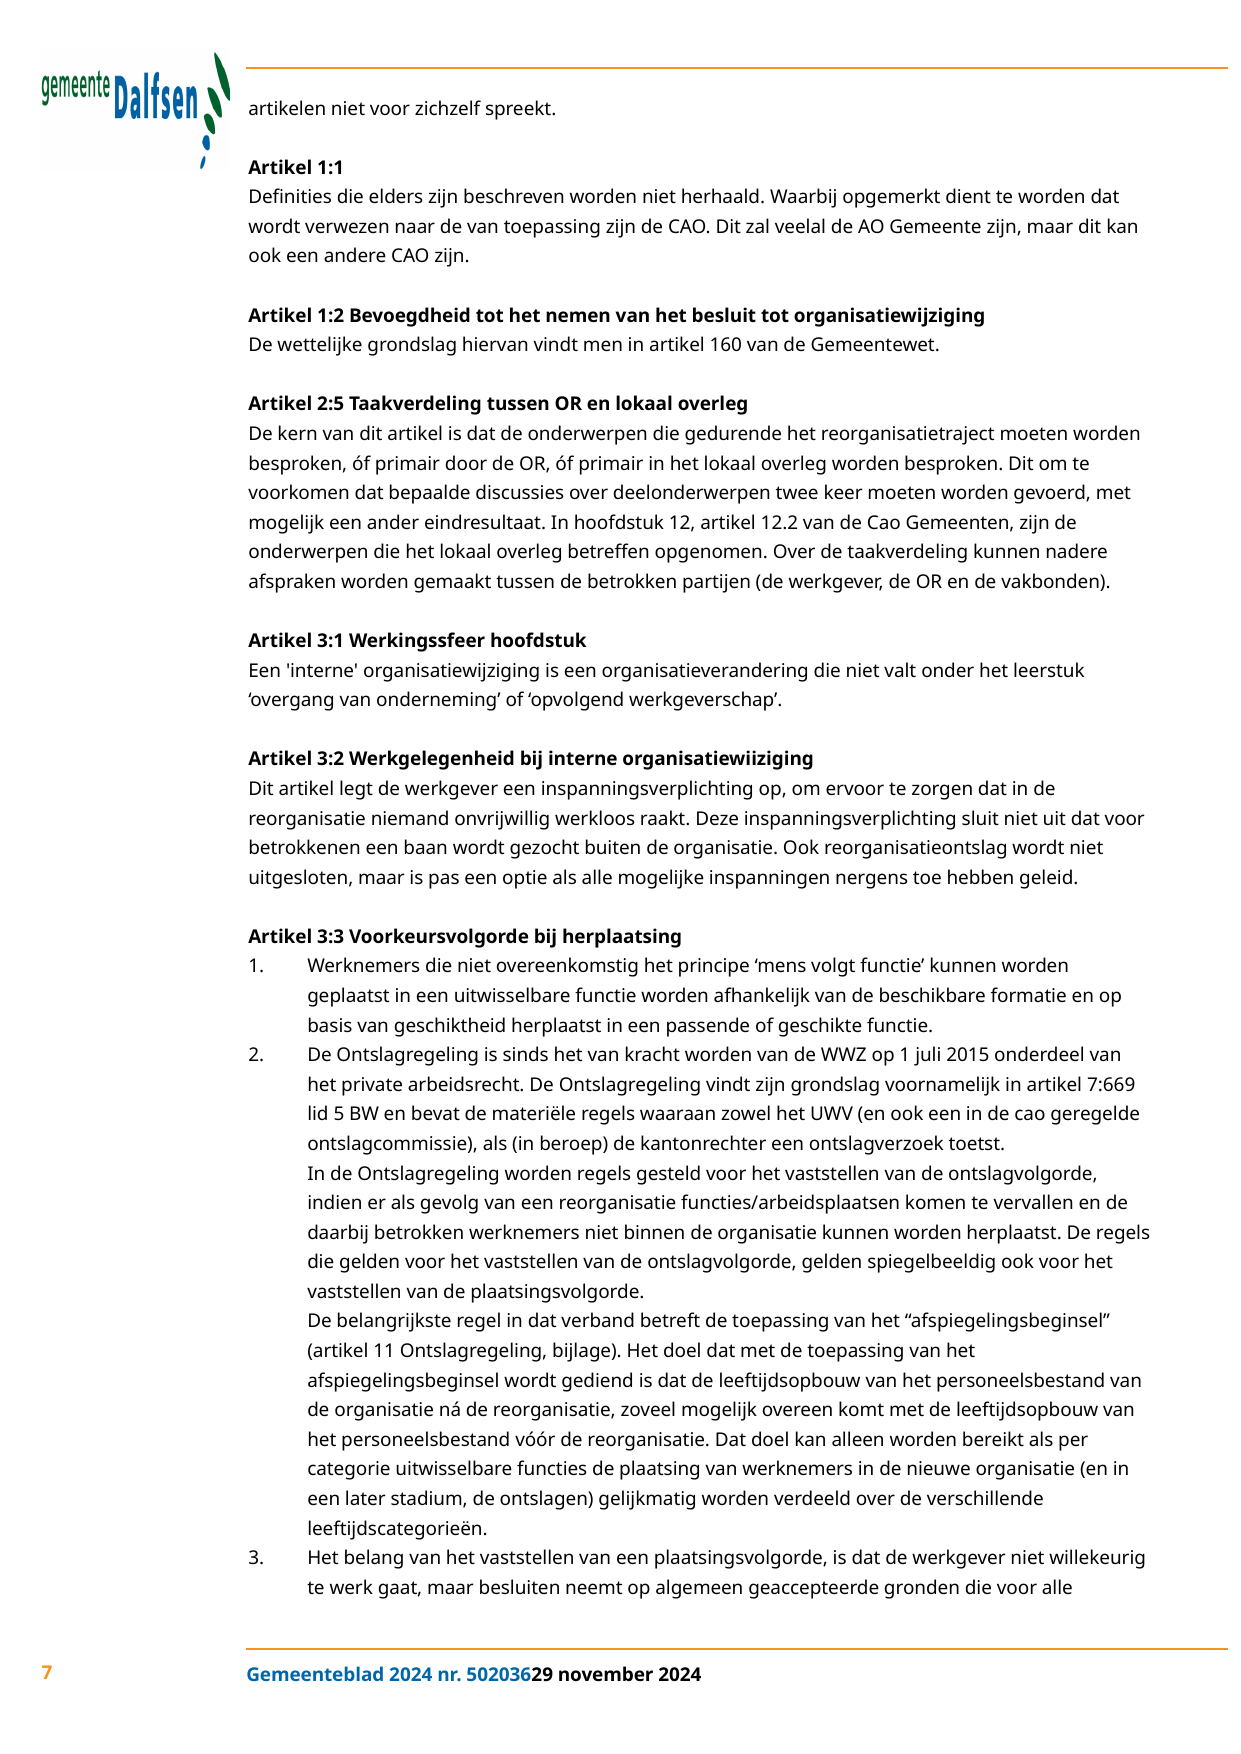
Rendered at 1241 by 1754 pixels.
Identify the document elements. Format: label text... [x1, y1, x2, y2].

text artikelen niet voor zichzelf spreekt. [248, 95, 1152, 121]
list Werknemers die niet overeenkomstig het principe ‘mens volgt functie’ kunnen worden geplaatst in een uitwisselbare functie worden afhankelijk van de beschikbare formatie en op basis van geschiktheid herplaatst in een passende of geschikte functie. [248, 953, 1152, 1038]
list In de Ontslagregeling worden regels gesteld voor het vaststellen van de ontslagvolgorde, indien er als gevolg van een reorganisatie functies/arbeidsplaatsen komen te vervallen en de daarbij betrokken werknemers niet binnen de organisatie kunnen worden herplaatst. De regels die gelden voor het vaststellen van de ontslagvolgorde, gelden spiegelbeeldig ook voor het vaststellen van de plaatsingsvolgorde. [248, 1160, 1152, 1304]
picture [41, 47, 231, 172]
text Dit artikel legt de werkgever een inspanningsverplichting op, om ervoor te zorgen dat in de reorganisatie niemand onvrijwillig werkloos raakt. Deze inspanningsverplichting sluit niet uit dat voor betrokkenen een baan wordt gezocht buiten de organisatie. Ook reorganisatieontslag wordt niet uitgesloten, maar is pas een optie als alle mogelijke inspanningen nergens toe hebben geleid. [248, 775, 1152, 890]
list De belangrijkste regel in dat verband betreft de toepassing van het “afspiegelingsbeginsel” (artikel 11 Ontslagregeling, bijlage). Het doel dat met de toepassing van het afspiegelingsbeginsel wordt gediend is dat de leeftijdsopbouw van het personeelsbestand van de organisatie ná de reorganisatie, zoveel mogelijk overeen komt met de leeftijdsopbouw van het personeelsbestand vóór de reorganisatie. Dat doel kan alleen worden bereikt als per categorie uitwisselbare functies de plaatsing van werknemers in de nieuwe organisatie (en in een later stadium, de ontslagen) gelijkmatig worden verdeeld over de verschillende leeftijdscategorieën. [248, 1308, 1152, 1541]
list Het belang van het vaststellen van een plaatsingsvolgorde, is dat de werkgever niet willekeurig te werk gaat, maar besluiten neemt op algemeen geaccepteerde gronden die voor alle [248, 1544, 1152, 1600]
text Artikel 3:2 Werkgelegenheid bij interne organisatiewiiziging [248, 746, 1152, 771]
text Artikel 3:3 Voorkeursvolgorde bij herplaatsing [248, 923, 1152, 949]
text Artikel 3:1 Werkingssfeer hoofdstuk [248, 627, 1152, 653]
text Artikel 1:1 [248, 154, 1152, 180]
text De wettelijke grondslag hiervan vindt men in artikel 160 van de Gemeentewet. [248, 331, 1152, 357]
text De kern van dit artikel is dat de onderwerpen die gedurende het reorganisatietraject moeten worden besproken, óf primair door de OR, óf primair in het lokaal overleg worden besproken. Dit om te voorkomen dat bepaalde discussies over deelonderwerpen twee keer moeten worden gevoerd, met mogelijk een ander eindresultaat. In hoofdstuk 12, artikel 12.2 van de Cao Gemeenten, zijn de onderwerpen die het lokaal overleg betreffen opgenomen. Over de taakverdeling kunnen nadere afspraken worden gemaakt tussen de betrokken partijen (de werkgever, de OR en de vakbonden). [248, 420, 1152, 594]
text Artikel 1:2 Bevoegdheid tot het nemen van het besluit tot organisatiewijziging [248, 302, 1152, 328]
list De Ontslagregeling is sinds het van kracht worden van de WWZ op 1 juli 2015 onderdeel van het private arbeidsrecht. De Ontslagregeling vindt zijn grondslag voornamelijk in artikel 7:669 lid 5 BW en bevat de materiële regels waaraan zowel het UWV (en ook een in de cao geregelde ontslagcommissie), als (in beroep) de kantonrechter een ontslagverzoek toetst. [248, 1041, 1152, 1156]
text Definities die elders zijn beschreven worden niet herhaald. Waarbij opgemerkt dient te worden dat wordt verwezen naar de van toepassing zijn de CAO. Dit zal veelal de AO Gemeente zijn, maar dit kan ook een andere CAO zijn. [248, 183, 1152, 268]
text Een 'interne' organisatiewijziging is een organisatieverandering die niet valt onder het leerstuk ‘overgang van onderneming’ of ‘opvolgend werkgeverschap’. [248, 657, 1152, 712]
text Artikel 2:5 Taakverdeling tussen OR en lokaal overleg [248, 391, 1152, 416]
